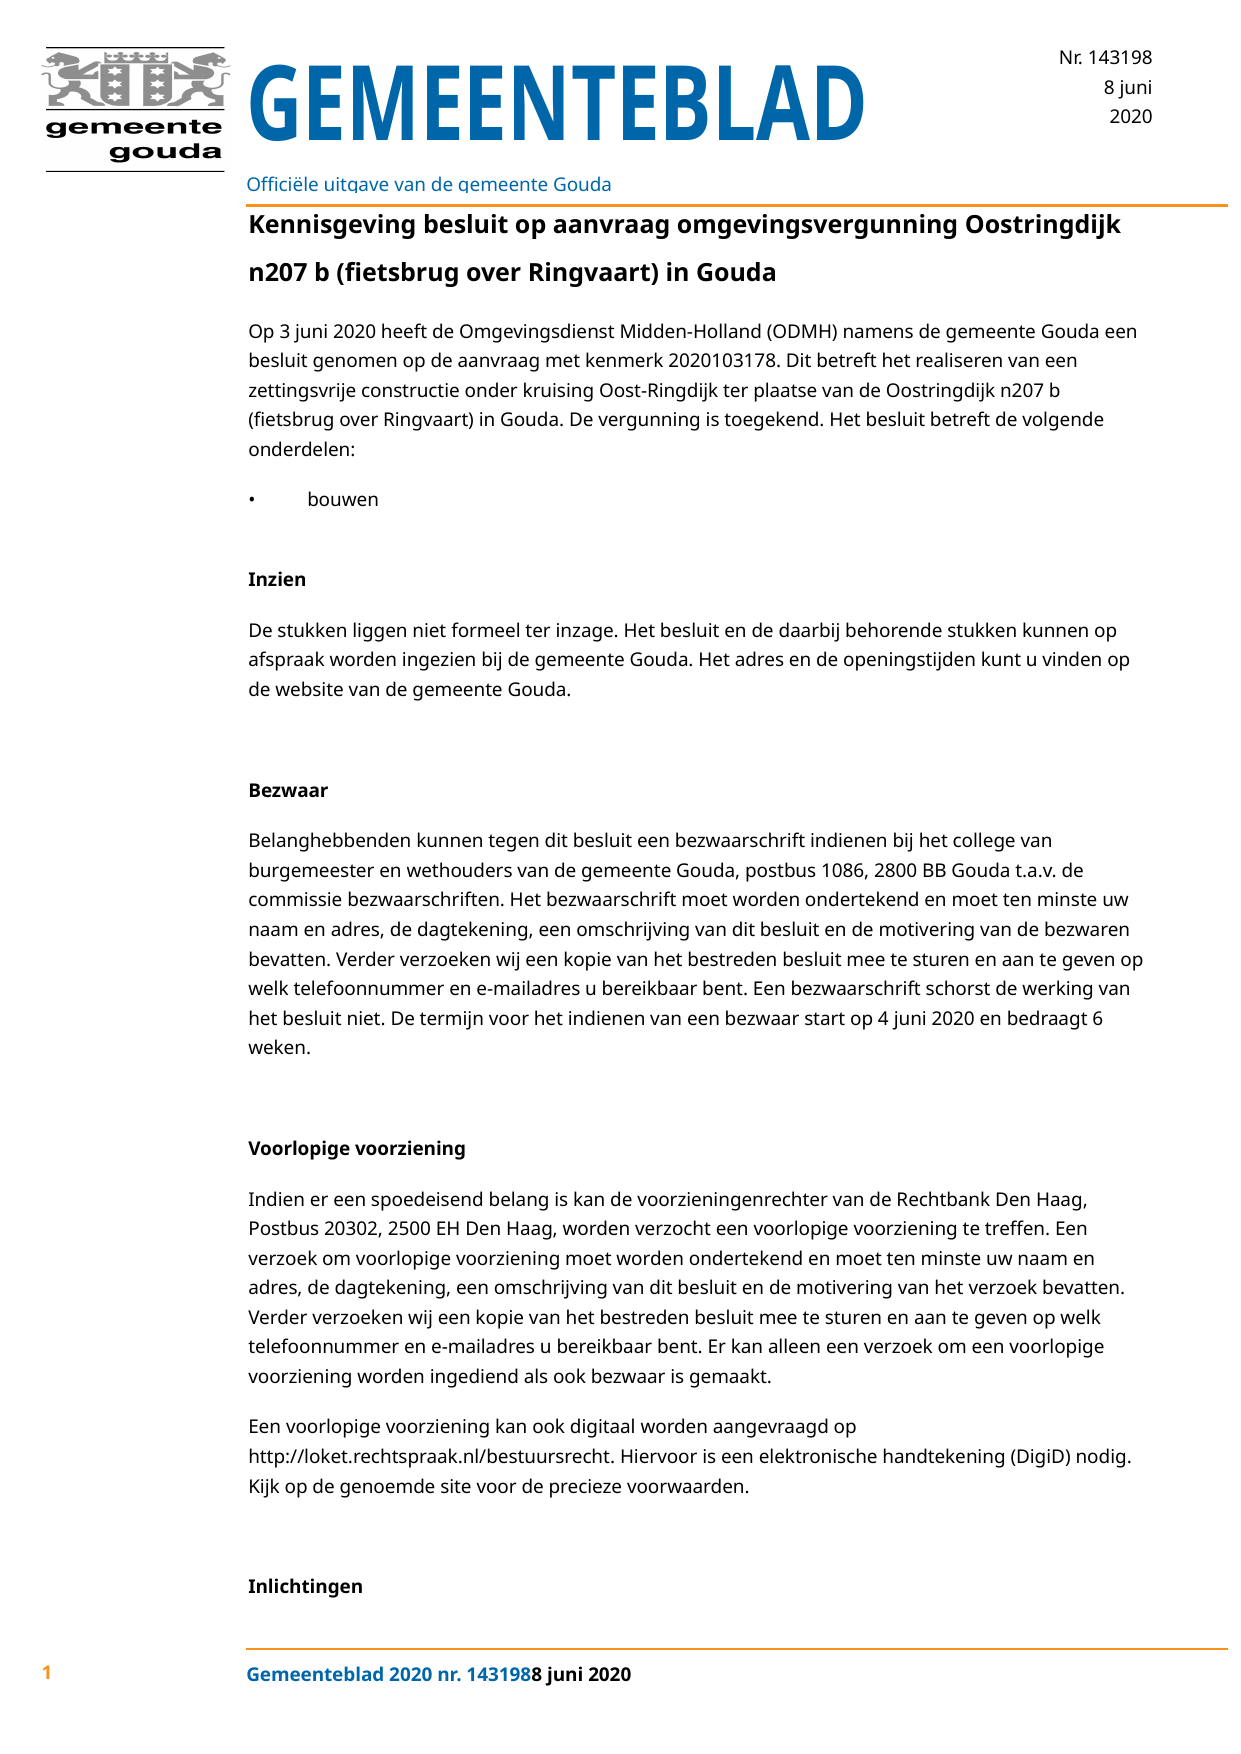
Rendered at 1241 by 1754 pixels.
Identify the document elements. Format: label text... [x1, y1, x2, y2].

text Een voorlopige voorziening kan ook digitaal worden aangevraagd op http://loket.rechtspraak.nl/bestuursrecht. Hiervoor is een elektronische handtekening (DigiD) nodig. Kijk op de genoemde site voor de precieze voorwaarden. [248, 1414, 1152, 1499]
text Inlichtingen [248, 1574, 1152, 1599]
text Belanghebbenden kunnen tegen dit besluit een bezwaarschrift indienen bij het college van burgemeester en wethouders van de gemeente Gouda, postbus 1086, 2800 BB Gouda t.a.v. de commissie bezwaarschriften. Het bezwaarschrift moet worden ondertekend en moet ten minste uw naam en adres, de dagtekening, een omschrijving van dit besluit en de motivering van de bezwaren bevatten. Verder verzoeken wij een kopie van het bestreden besluit mee te sturen en aan te geven op welk telefoonnummer en e-mailadres u bereikbaar bent. Een bezwaarschrift schorst de werking van het besluit niet. De termijn voor het indienen van een bezwaar start op 4 juni 2020 en bedraagt 6 weken. [248, 827, 1152, 1060]
text Voorlopige voorziening [248, 1135, 1152, 1161]
text Op 3 juni 2020 heeft de Omgevingsdienst Midden-Holland (ODMH) namens de gemeente Gouda een besluit genomen op de aanvraag met kenmerk 2020103178. Dit betreft het realiseren van een zettingsvrije constructie onder kruising Oost-Ringdijk ter plaatse van de Oostringdijk n207 b (fietsbrug over Ringvaart) in Gouda. De vergunning is toegekend. Het besluit betreft de volgende onderdelen: [248, 318, 1152, 462]
list bouwen [248, 487, 1152, 512]
text Kennisgeving besluit op aanvraag omgevingsvergunning Oostringdijk n207 b (fietsbrug over Ringvaart) in Gouda [248, 207, 1152, 288]
picture [41, 47, 231, 172]
text Bezwaar [248, 777, 1152, 803]
text De stukken liggen niet formeel ter inzage. Het besluit en de daarbij behorende stukken kunnen op afspraak worden ingezien bij de gemeente Gouda. Het adres en de openingstijden kunt u vinden op de website van de gemeente Gouda. [248, 617, 1152, 702]
text Indien er een spoedeisend belang is kan de voorzieningenrechter van de Rechtbank Den Haag, Postbus 20302, 2500 EH Den Haag, worden verzocht een voorlopige voorziening te treffen. Een verzoek om voorlopige voorziening moet worden ondertekend en moet ten minste uw naam en adres, de dagtekening, een omschrijving van dit besluit en de motivering van het verzoek bevatten. Verder verzoeken wij een kopie van het bestreden besluit mee te sturen en aan te geven op welk telefoonnummer en e-mailadres u bereikbaar bent. Er kan alleen een verzoek om een voorlopige voorziening worden ingediend als ook bezwaar is gemaakt. [248, 1186, 1152, 1389]
text Inzien [248, 567, 1152, 592]
